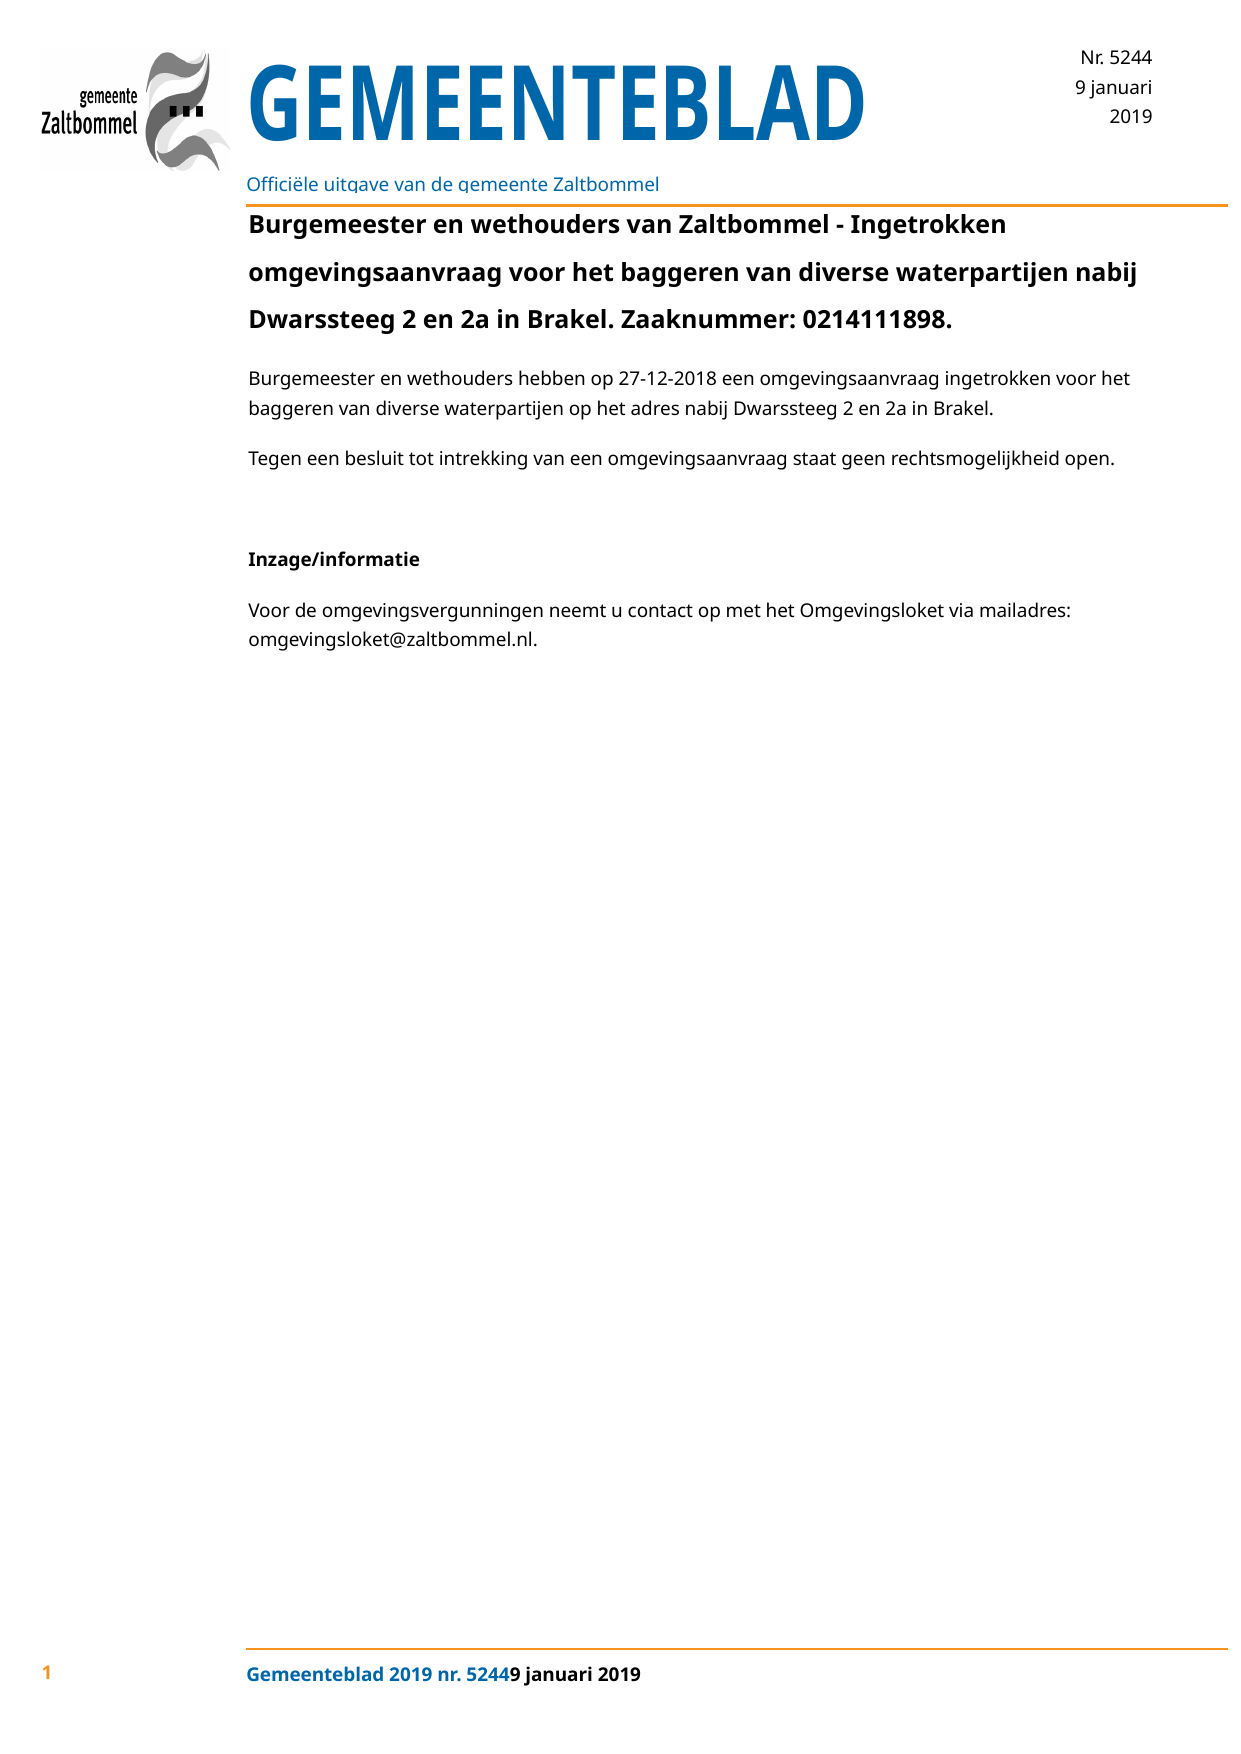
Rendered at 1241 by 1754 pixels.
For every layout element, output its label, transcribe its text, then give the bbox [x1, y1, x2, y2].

text Inzage/informatie [248, 546, 1152, 572]
text Burgemeester en wethouders van Zaltbommel - Ingetrokken omgevingsaanvraag voor het baggeren van diverse waterpartijen nabij Dwarssteeg 2 en 2a in Brakel. Zaaknummer: 0214111898. [248, 207, 1152, 336]
text Burgemeester en wethouders hebben op 27-12-2018 een omgevingsaanvraag ingetrokken voor het baggeren van diverse waterpartijen op het adres nabij Dwarssteeg 2 en 2a in Brakel. [248, 366, 1152, 421]
text Voor de omgevingsvergunningen neemt u contact op met het Omgevingsloket via mailadres: omgevingsloket@zaltbommel.nl. [248, 597, 1152, 652]
text Tegen een besluit tot intrekking van een omgevingsaanvraag staat geen rechtsmogelijkheid open. [248, 446, 1152, 471]
picture [41, 47, 231, 172]
